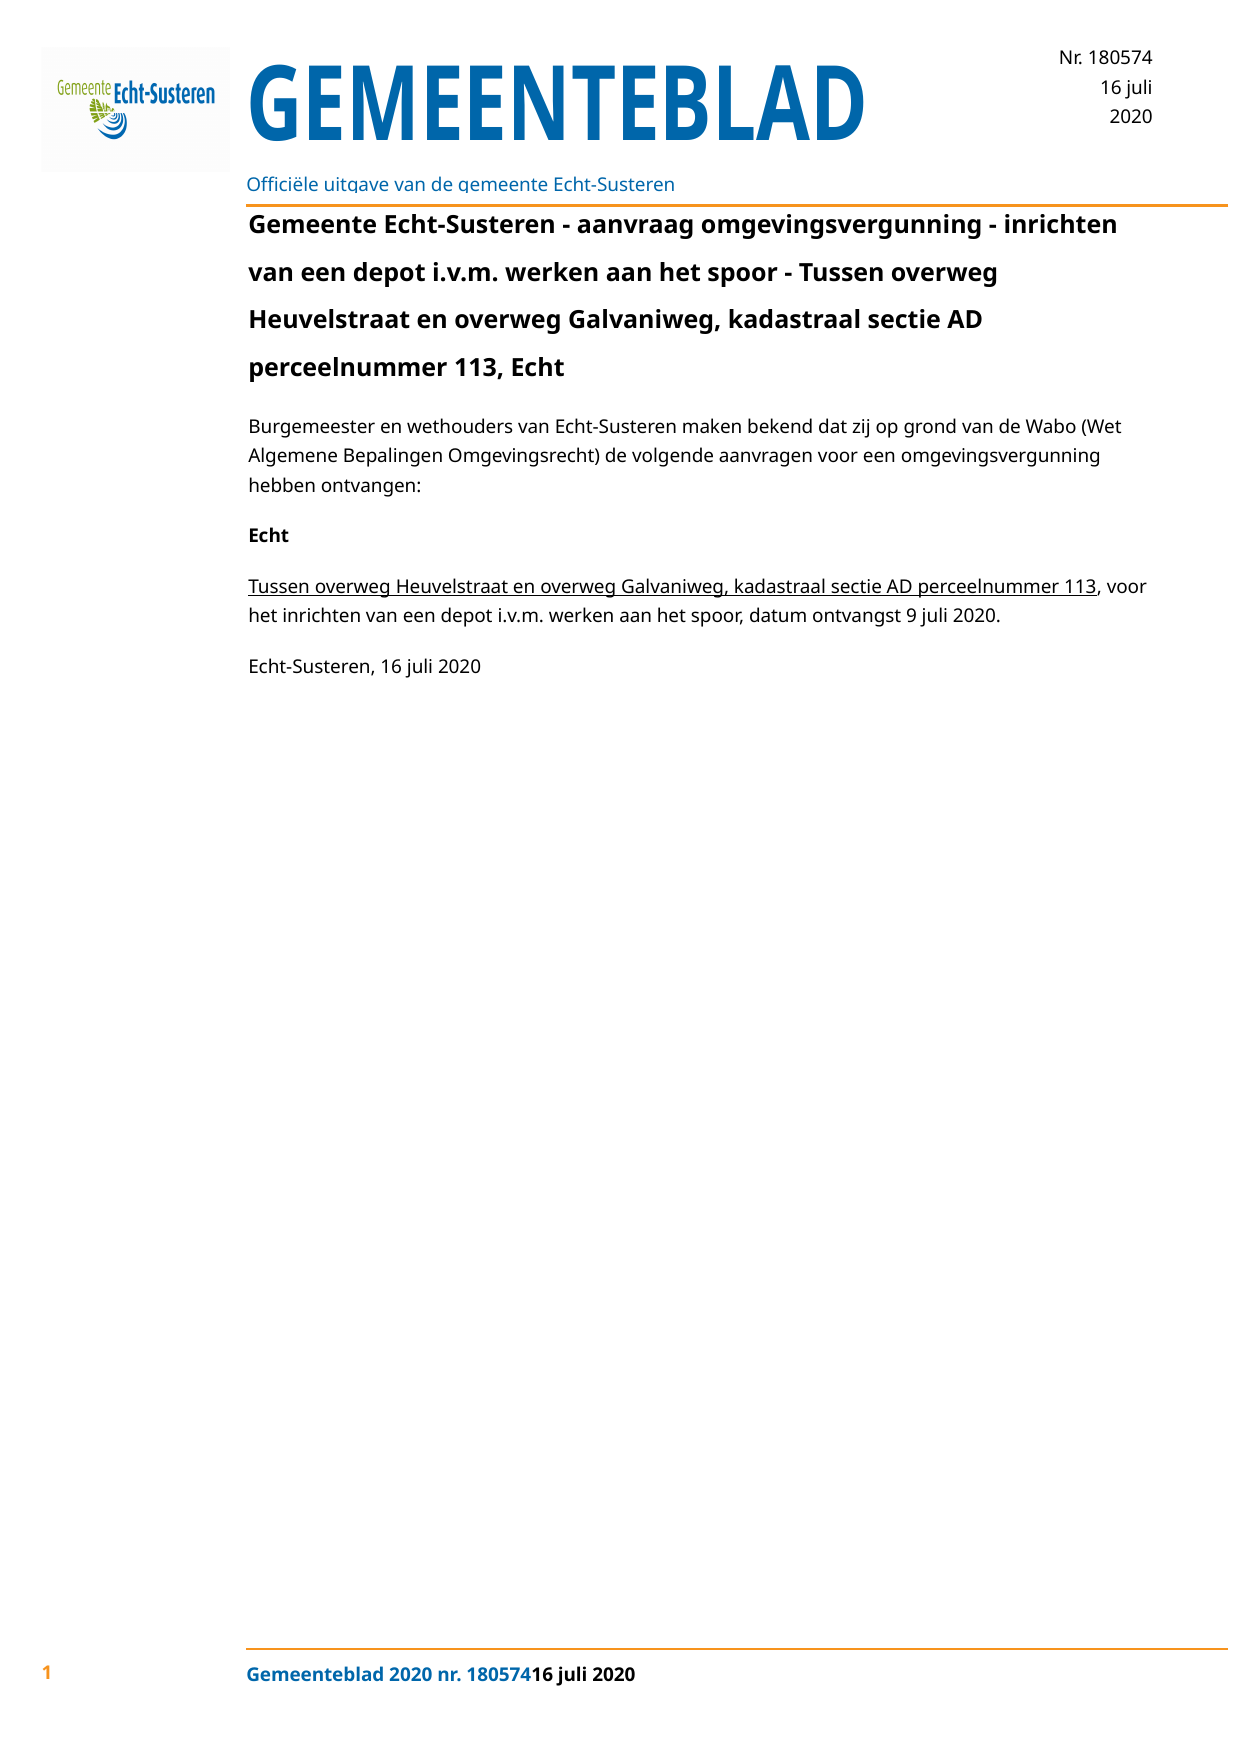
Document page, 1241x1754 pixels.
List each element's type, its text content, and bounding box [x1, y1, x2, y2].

text Tussen overweg Heuvelstraat en overweg Galvaniweg, kadastraal sectie AD perceelnummer 113, voor het inrichten van een depot i.v.m. werken aan het spoor, datum ontvangst 9 juli 2020. [248, 573, 1152, 628]
text Burgemeester en wethouders van Echt-Susteren maken bekend dat zij op grond van de Wabo (Wet Algemene Bepalingen Omgevingsrecht) de volgende aanvragen voor een omgevingsvergunning hebben ontvangen: [248, 413, 1152, 498]
picture [41, 47, 231, 172]
text Echt-Susteren, 16 juli 2020 [248, 653, 1152, 679]
text Echt [248, 523, 1152, 548]
text Gemeente Echt-Susteren - aanvraag omgevingsvergunning - inrichten van een depot i.v.m. werken aan het spoor - Tussen overweg Heuvelstraat en overweg Galvaniweg, kadastraal sectie AD perceelnummer 113, Echt [248, 207, 1152, 384]
